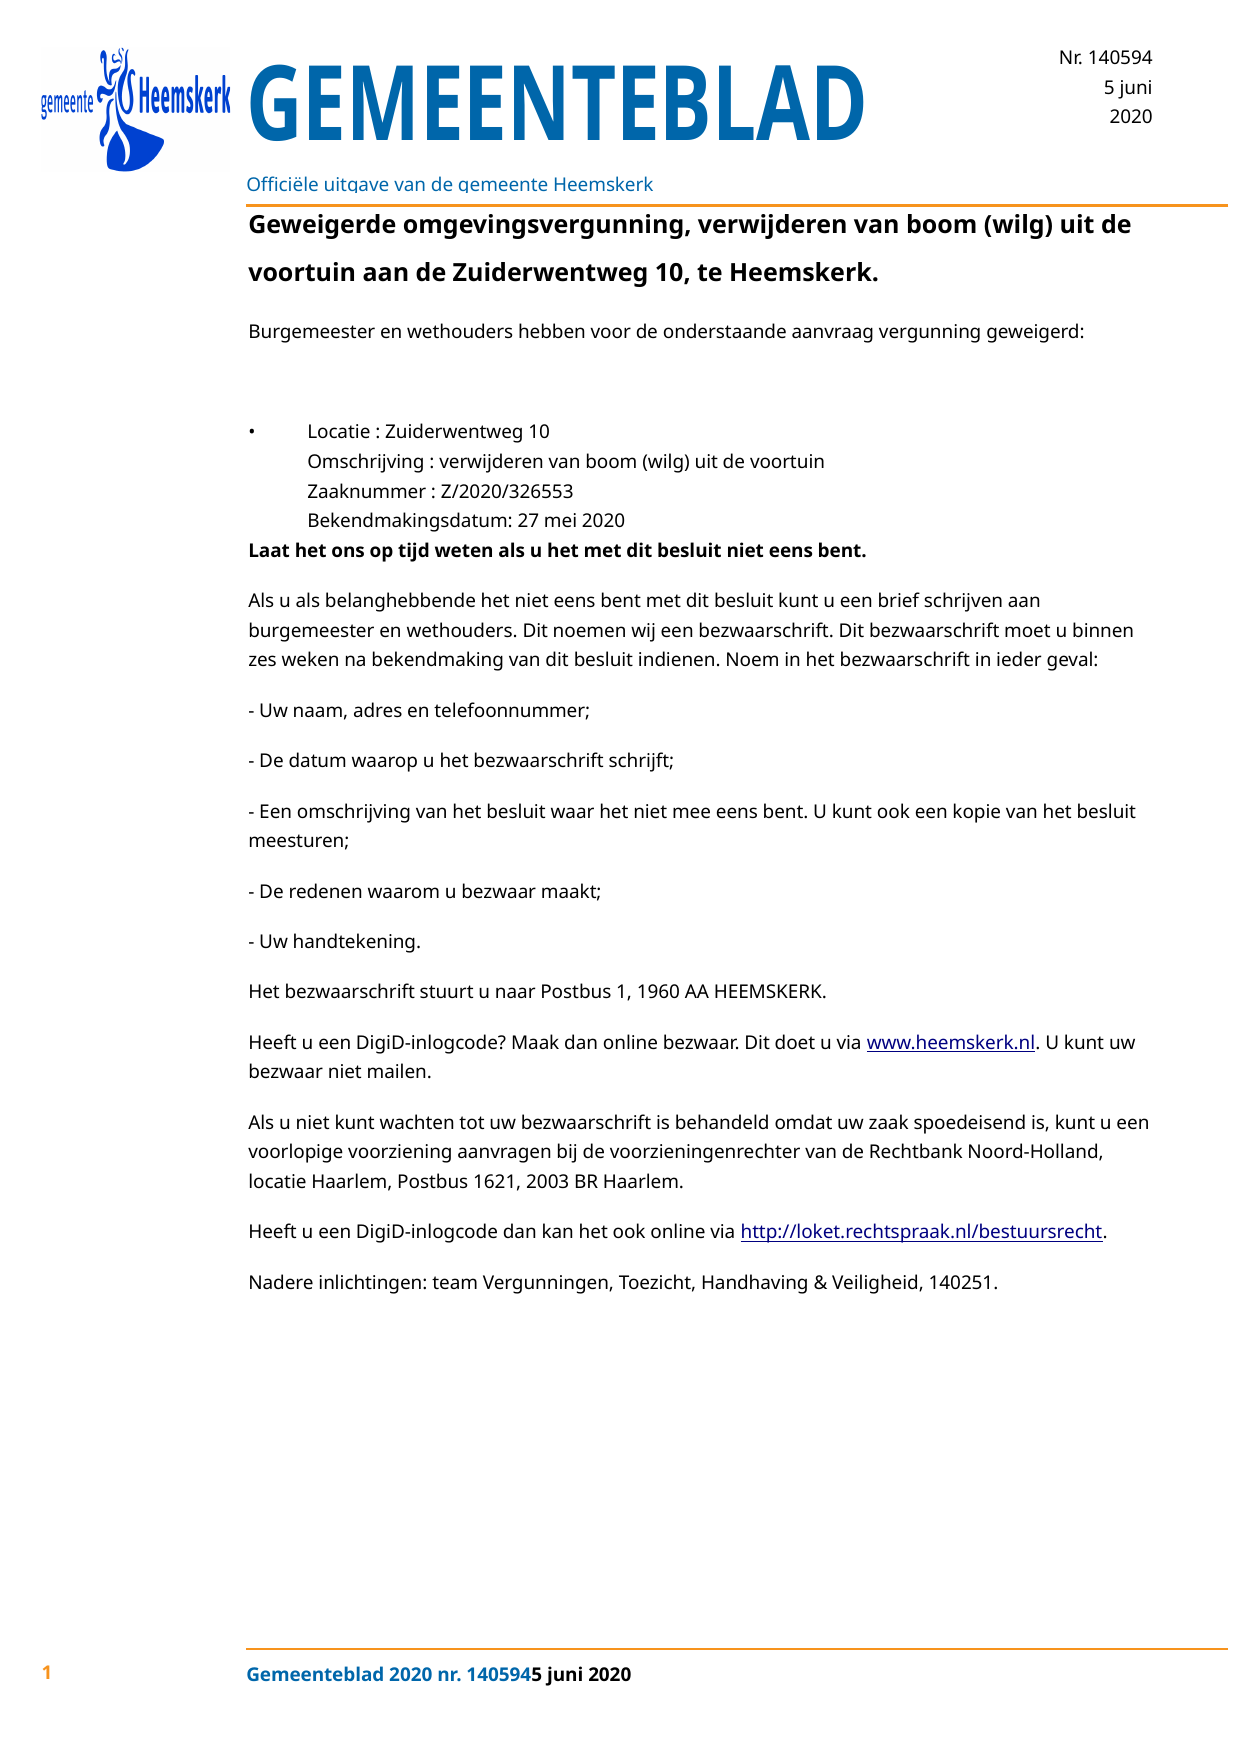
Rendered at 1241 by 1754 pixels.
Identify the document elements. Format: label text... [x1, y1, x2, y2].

text Heeft u een DigiD-inlogcode dan kan het ook online via http://loket.rechtspraak.nl/bestuursrecht. [248, 1219, 1152, 1244]
text Burgemeester en wethouders hebben voor de onderstaande aanvraag vergunning geweigerd: [248, 318, 1152, 344]
list Bekendmakingsdatum: 27 mei 2020 [248, 507, 1152, 533]
text Als u als belanghebbende het niet eens bent met dit besluit kunt u een brief schrijven aan burgemeester en wethouders. Dit noemen wij een bezwaarschrift. Dit bezwaarschrift moet u binnen zes weken na bekendmaking van dit besluit indienen. Noem in het bezwaarschrift in ieder geval: [248, 587, 1152, 672]
list Omschrijving : verwijderen van boom (wilg) uit de voortuin [248, 448, 1152, 474]
text Als u niet kunt wachten tot uw bezwaarschrift is behandeld omdat uw zaak spoedeisend is, kunt u een voorlopige voorziening aanvragen bij de voorzieningenrechter van de Rechtbank Noord-Holland, locatie Haarlem, Postbus 1621, 2003 BR Haarlem. [248, 1109, 1152, 1194]
list Locatie : Zuiderwentweg 10 [248, 419, 1152, 444]
text Geweigerde omgevingsvergunning, verwijderen van boom (wilg) uit de voortuin aan de Zuiderwentweg 10, te Heemskerk. [248, 207, 1152, 288]
text Heeft u een DigiD-inlogcode? Maak dan online bezwaar. Dit doet u via www.heemskerk.nl. U kunt uw bezwaar niet mailen. [248, 1029, 1152, 1084]
text - Uw handtekening. [248, 928, 1152, 954]
text - De redenen waarom u bezwaar maakt; [248, 878, 1152, 904]
picture [41, 47, 231, 172]
text Nadere inlichtingen: team Vergunningen, Toezicht, Handhaving & Veiligheid, 140251. [248, 1269, 1152, 1295]
text - Een omschrijving van het besluit waar het niet mee eens bent. U kunt ook een kopie van het besluit meesturen; [248, 798, 1152, 853]
text - De datum waarop u het bezwaarschrift schrijft; [248, 747, 1152, 773]
list Zaaknummer : Z/2020/326553 [248, 478, 1152, 504]
text Laat het ons op tijd weten als u het met dit besluit niet eens bent. [248, 537, 1152, 563]
text - Uw naam, adres en telefoonnummer; [248, 697, 1152, 723]
text Het bezwaarschrift stuurt u naar Postbus 1, 1960 AA HEEMSKERK. [248, 979, 1152, 1004]
